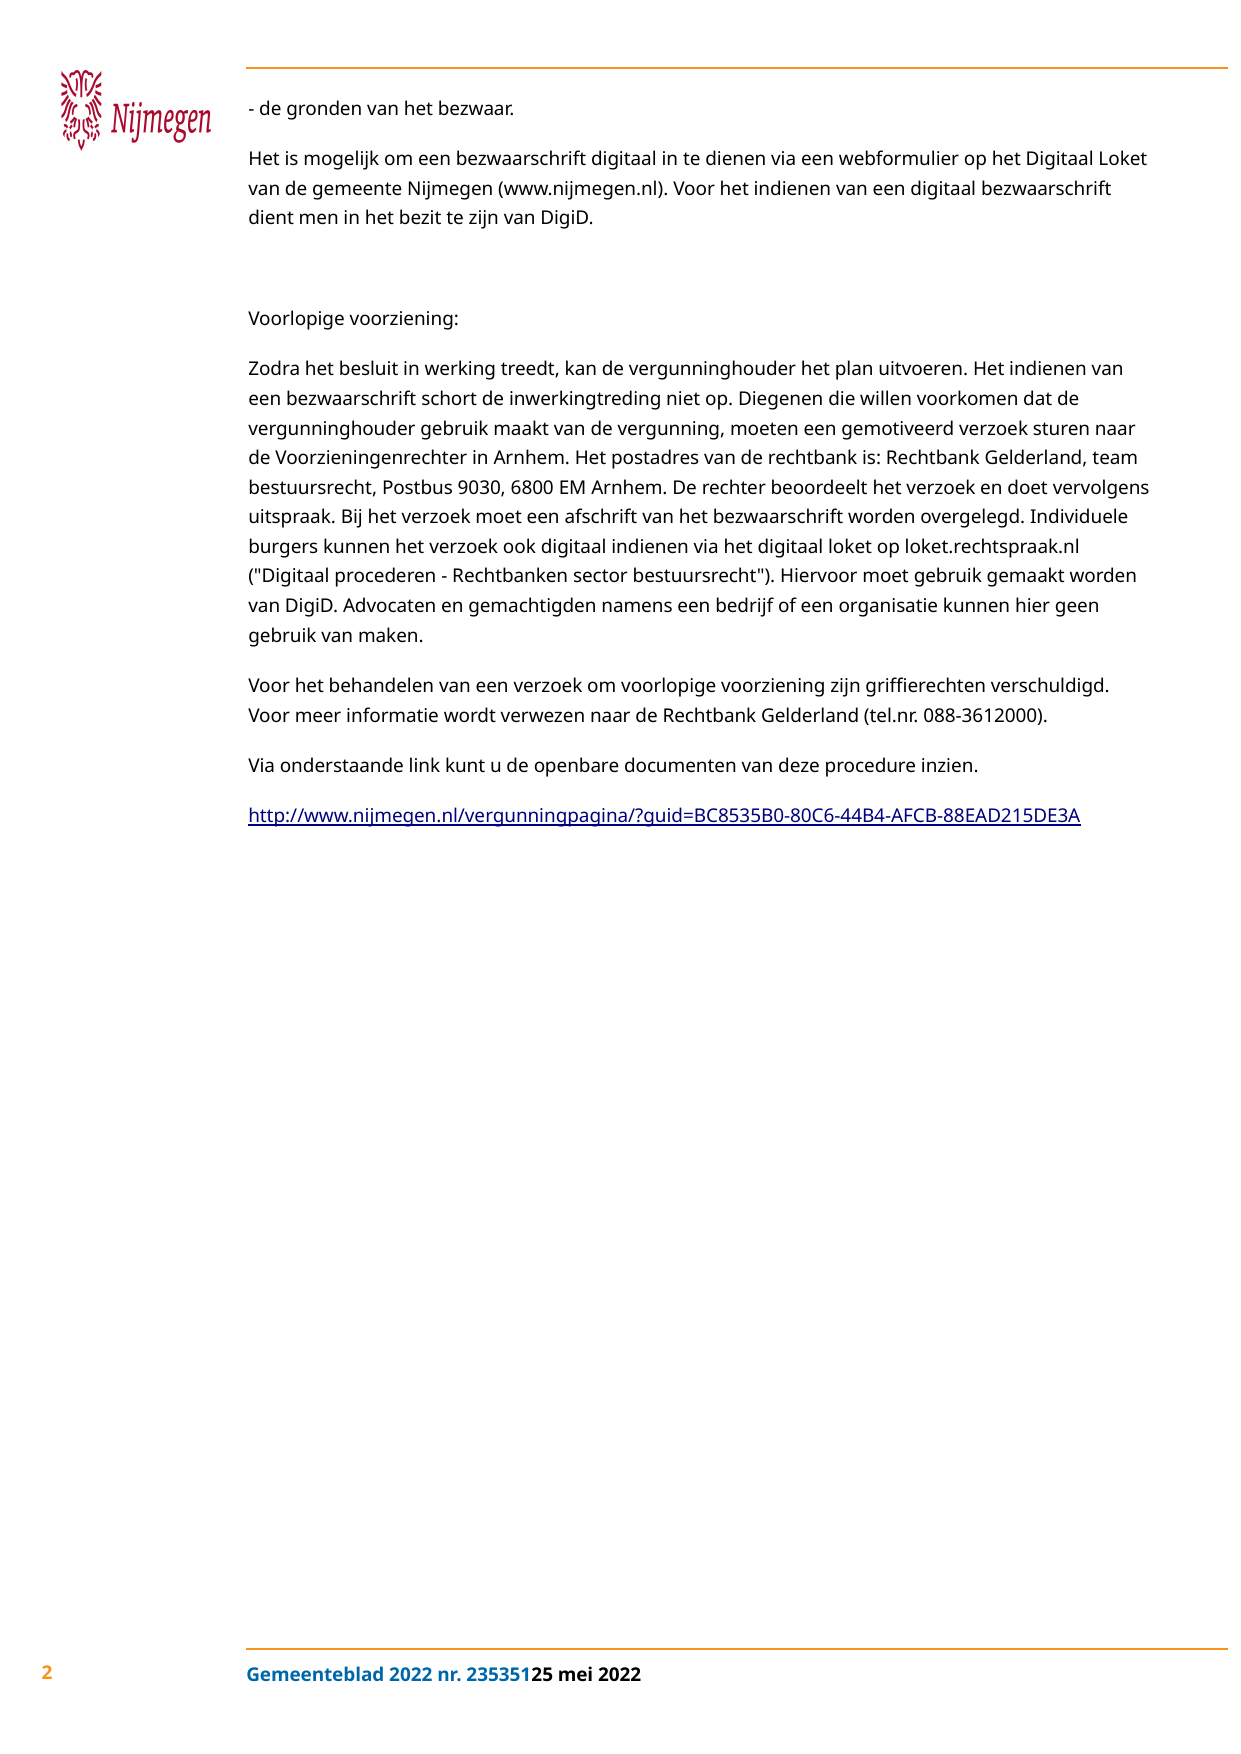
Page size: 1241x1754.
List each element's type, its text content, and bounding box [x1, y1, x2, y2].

text - de gronden van het bezwaar. [248, 95, 1152, 121]
text Voorlopige voorziening: [248, 305, 1152, 331]
picture [41, 47, 231, 172]
text Via onderstaande link kunt u de openbare documenten van deze procedure inzien. [248, 752, 1152, 778]
text Zodra het besluit in werking treedt, kan de vergunninghouder het plan uitvoeren. Het indienen van een bezwaarschrift schort de inwerkingtreding niet op. Diegenen die willen voorkomen dat de vergunninghouder gebruik maakt van de vergunning, moeten een gemotiveerd verzoek sturen naar de Voorzieningenrechter in Arnhem. Het postadres van de rechtbank is: Rechtbank Gelderland, team bestuursrecht, Postbus 9030, 6800 EM Arnhem. De rechter beoordeelt het verzoek en doet vervolgens uitspraak. Bij het verzoek moet een afschrift van het bezwaarschrift worden overgelegd. Individuele burgers kunnen het verzoek ook digitaal indienen via het digitaal loket op loket.rechtspraak.nl ("Digitaal procederen - Rechtbanken sector bestuursrecht"). Hiervoor moet gebruik gemaakt worden van DigiD. Advocaten en gemachtigden namens een bedrijf of een organisatie kunnen hier geen gebruik van maken. [248, 356, 1152, 648]
text http://www.nijmegen.nl/vergunningpagina/?guid=BC8535B0-80C6-44B4-AFCB-88EAD215DE3A [248, 803, 1152, 828]
text Voor het behandelen van een verzoek om voorlopige voorziening zijn griffierechten verschuldigd. Voor meer informatie wordt verwezen naar de Rechtbank Gelderland (tel.nr. 088-3612000). [248, 672, 1152, 728]
text Het is mogelijk om een bezwaarschrift digitaal in te dienen via een webformulier op het Digitaal Loket van de gemeente Nijmegen (www.nijmegen.nl). Voor het indienen van een digitaal bezwaarschrift dient men in het bezit te zijn van DigiD. [248, 145, 1152, 230]
